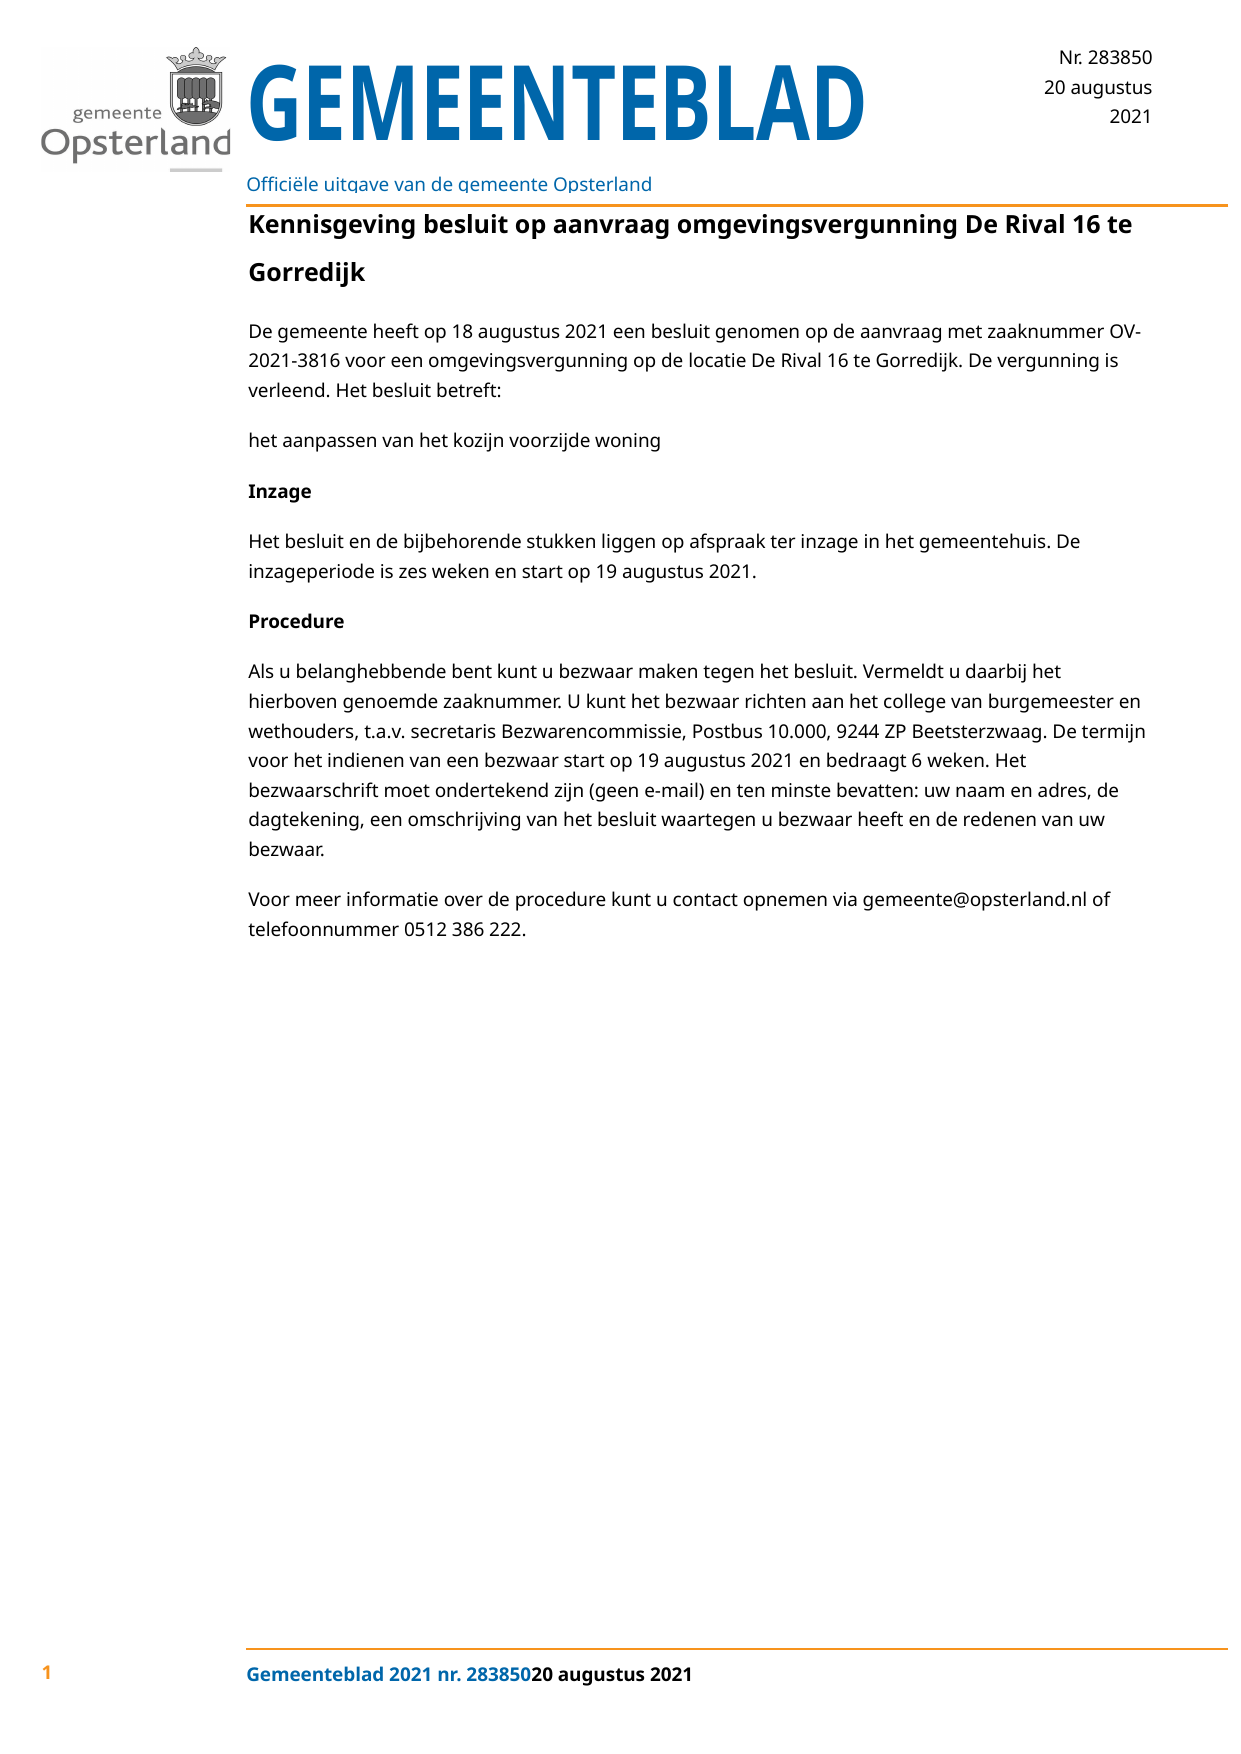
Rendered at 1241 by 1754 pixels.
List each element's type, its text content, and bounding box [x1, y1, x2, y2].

text Als u belanghebbende bent kunt u bezwaar maken tegen het besluit. Vermeldt u daarbij het hierboven genoemde zaaknummer. U kunt het bezwaar richten aan het college van burgemeester en wethouders, t.a.v. secretaris Bezwarencommissie, Postbus 10.000, 9244 ZP Beetsterzwaag. De termijn voor het indienen van een bezwaar start op 19 augustus 2021 en bedraagt 6 weken. Het bezwaarschrift moet ondertekend zijn (geen e-mail) en ten minste bevatten: uw naam en adres, de dagtekening, een omschrijving van het besluit waartegen u bezwaar heeft en de redenen van uw bezwaar. [248, 659, 1152, 862]
text Kennisgeving besluit op aanvraag omgevingsvergunning De Rival 16 te Gorredijk [248, 207, 1152, 288]
text De gemeente heeft op 18 augustus 2021 een besluit genomen op de aanvraag met zaaknummer OV-2021-3816 voor een omgevingsvergunning op de locatie De Rival 16 te Gorredijk. De vergunning is verleend. Het besluit betreft: [248, 318, 1152, 403]
picture [41, 47, 231, 172]
text het aanpassen van het kozijn voorzijde woning [248, 427, 1152, 453]
text Het besluit en de bijbehorende stukken liggen op afspraak ter inzage in het gemeentehuis. De inzageperiode is zes weken en start op 19 augustus 2021. [248, 528, 1152, 584]
text Inzage [248, 478, 1152, 504]
text Voor meer informatie over de procedure kunt u contact opnemen via gemeente@opsterland.nl of telefoonnummer 0512 386 222. [248, 887, 1152, 942]
text Procedure [248, 608, 1152, 634]
